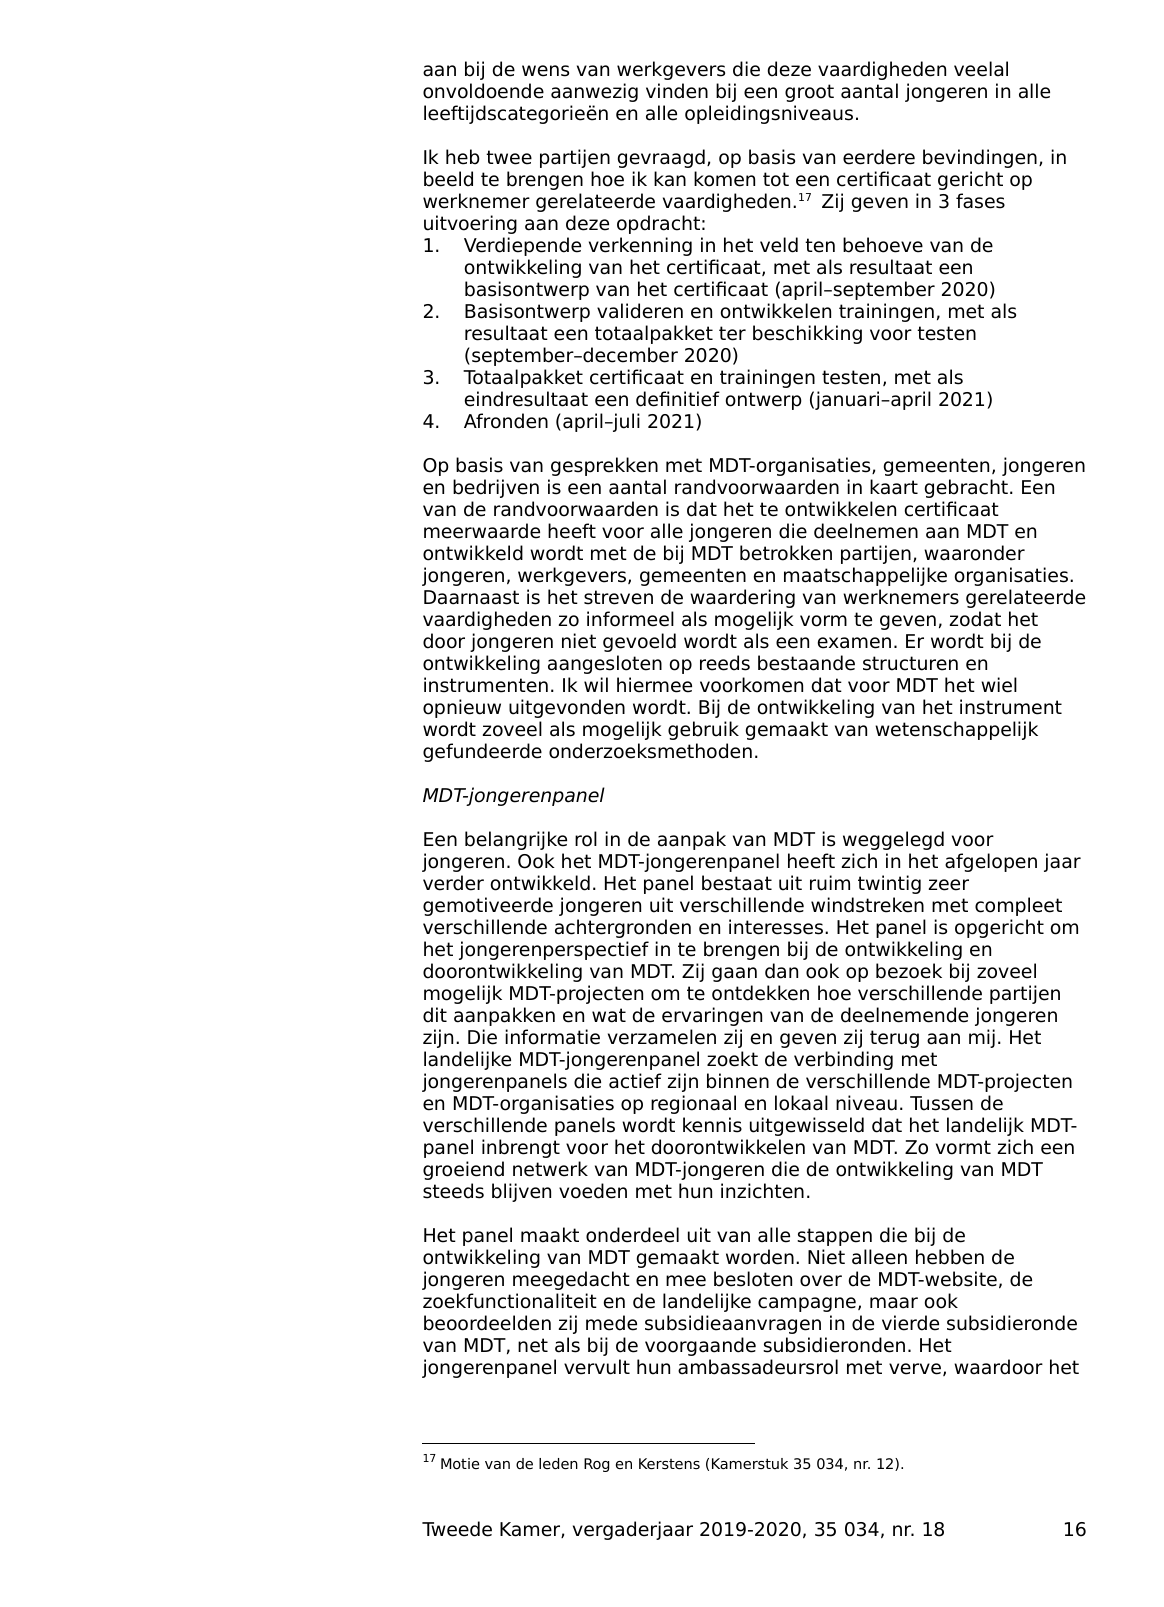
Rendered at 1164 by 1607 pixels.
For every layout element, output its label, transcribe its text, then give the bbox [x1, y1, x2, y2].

text aan bij de wens van werkgevers die deze vaardigheden veelal onvoldoende aanwezig vinden bij een groot aantal jongeren in alle leeftijdscategorieën en alle opleidingsniveaus. [422, 59, 1087, 125]
text Op basis van gesprekken met MDT-organisaties, gemeenten, jongeren en bedrijven is een aantal randvoorwaarden in kaart gebracht. Een van de randvoorwaarden is dat het te ontwikkelen certificaat meerwaarde heeft voor alle jongeren die deelnemen aan MDT en ontwikkeld wordt met de bij MDT betrokken partijen, waaronder jongeren, werkgevers, gemeenten en maatschappelijke organisaties. Daarnaast is het streven de waardering van werknemers gerelateerde vaardigheden zo informeel als mogelijk vorm te geven, zodat het door jongeren niet gevoeld wordt als een examen. Er wordt bij de ontwikkeling aangesloten op reeds bestaande structuren en instrumenten. Ik wil hiermee voorkomen dat voor MDT het wiel opnieuw uitgevonden wordt. Bij de ontwikkeling van het instrument wordt zoveel als mogelijk gebruik gemaakt van wetenschappelijk gefundeerde onderzoeksmethoden. [422, 455, 1087, 763]
text Ik heb twee partijen gevraagd, op basis van eerdere bevindingen, in beeld te brengen hoe ik kan komen tot een certificaat gericht op werknemer gerelateerde vaardigheden. Zij geven in 3 fases uitvoering aan deze opdracht: [422, 147, 1087, 235]
text Het panel maakt onderdeel uit van alle stappen die bij de ontwikkeling van MDT gemaakt worden. Niet alleen hebben de jongeren meegedacht en mee besloten over de MDT-website, de zoekfunctionaliteit en de landelijke campagne, maar ook beoordeelden zij mede subsidieaanvragen in de vierde subsidieronde van MDT, net als bij de voorgaande subsidieronden. Het jongerenpanel vervult hun ambassadeursrol met verve, waardoor het [422, 1225, 1087, 1379]
text 3. Totaalpakket certificaat en trainingen testen, met als eindresultaat een definitief ontwerp (januari–april 2021) [422, 367, 1087, 411]
text Een belangrijke rol in de aanpak van MDT is weggelegd voor jongeren. Ook het MDT-jongerenpanel heeft zich in het afgelopen jaar verder ontwikkeld. Het panel bestaat uit ruim twintig zeer gemotiveerde jongeren uit verschillende windstreken met compleet verschillende achtergronden en interesses. Het panel is opgericht om het jongerenperspectief in te brengen bij de ontwikkeling en doorontwikkeling van MDT. Zij gaan dan ook op bezoek bij zoveel mogelijk MDT-projecten om te ontdekken hoe verschillende partijen dit aanpakken en wat de ervaringen van de deelnemende jongeren zijn. Die informatie verzamelen zij en geven zij terug aan mij. Het landelijke MDT-jongerenpanel zoekt de verbinding met jongerenpanels die actief zijn binnen de verschillende MDT-projecten en MDT-organisaties op regionaal en lokaal niveau. Tussen de verschillende panels wordt kennis uitgewisseld dat het landelijk MDT-panel inbrengt voor het doorontwikkelen van MDT. Zo vormt zich een groeiend netwerk van MDT-jongeren die de ontwikkeling van MDT steeds blijven voeden met hun inzichten. [422, 829, 1087, 1203]
text 1. Verdiepende verkenning in het veld ten behoeve van de ontwikkeling van het certificaat, met als resultaat een basisontwerp van het certificaat (april–september 2020) [422, 235, 1087, 301]
text 4. Afronden (april–juli 2021) [422, 411, 1087, 433]
text Motie van de leden Rog en Kerstens (Kamerstuk 35 034, nr. 12). [422, 1452, 1087, 1474]
subtitle MDT-jongerenpanel [422, 785, 1087, 807]
text 2. Basisontwerp valideren en ontwikkelen trainingen, met als resultaat een totaalpakket ter beschikking voor testen (september–december 2020) [422, 301, 1087, 367]
